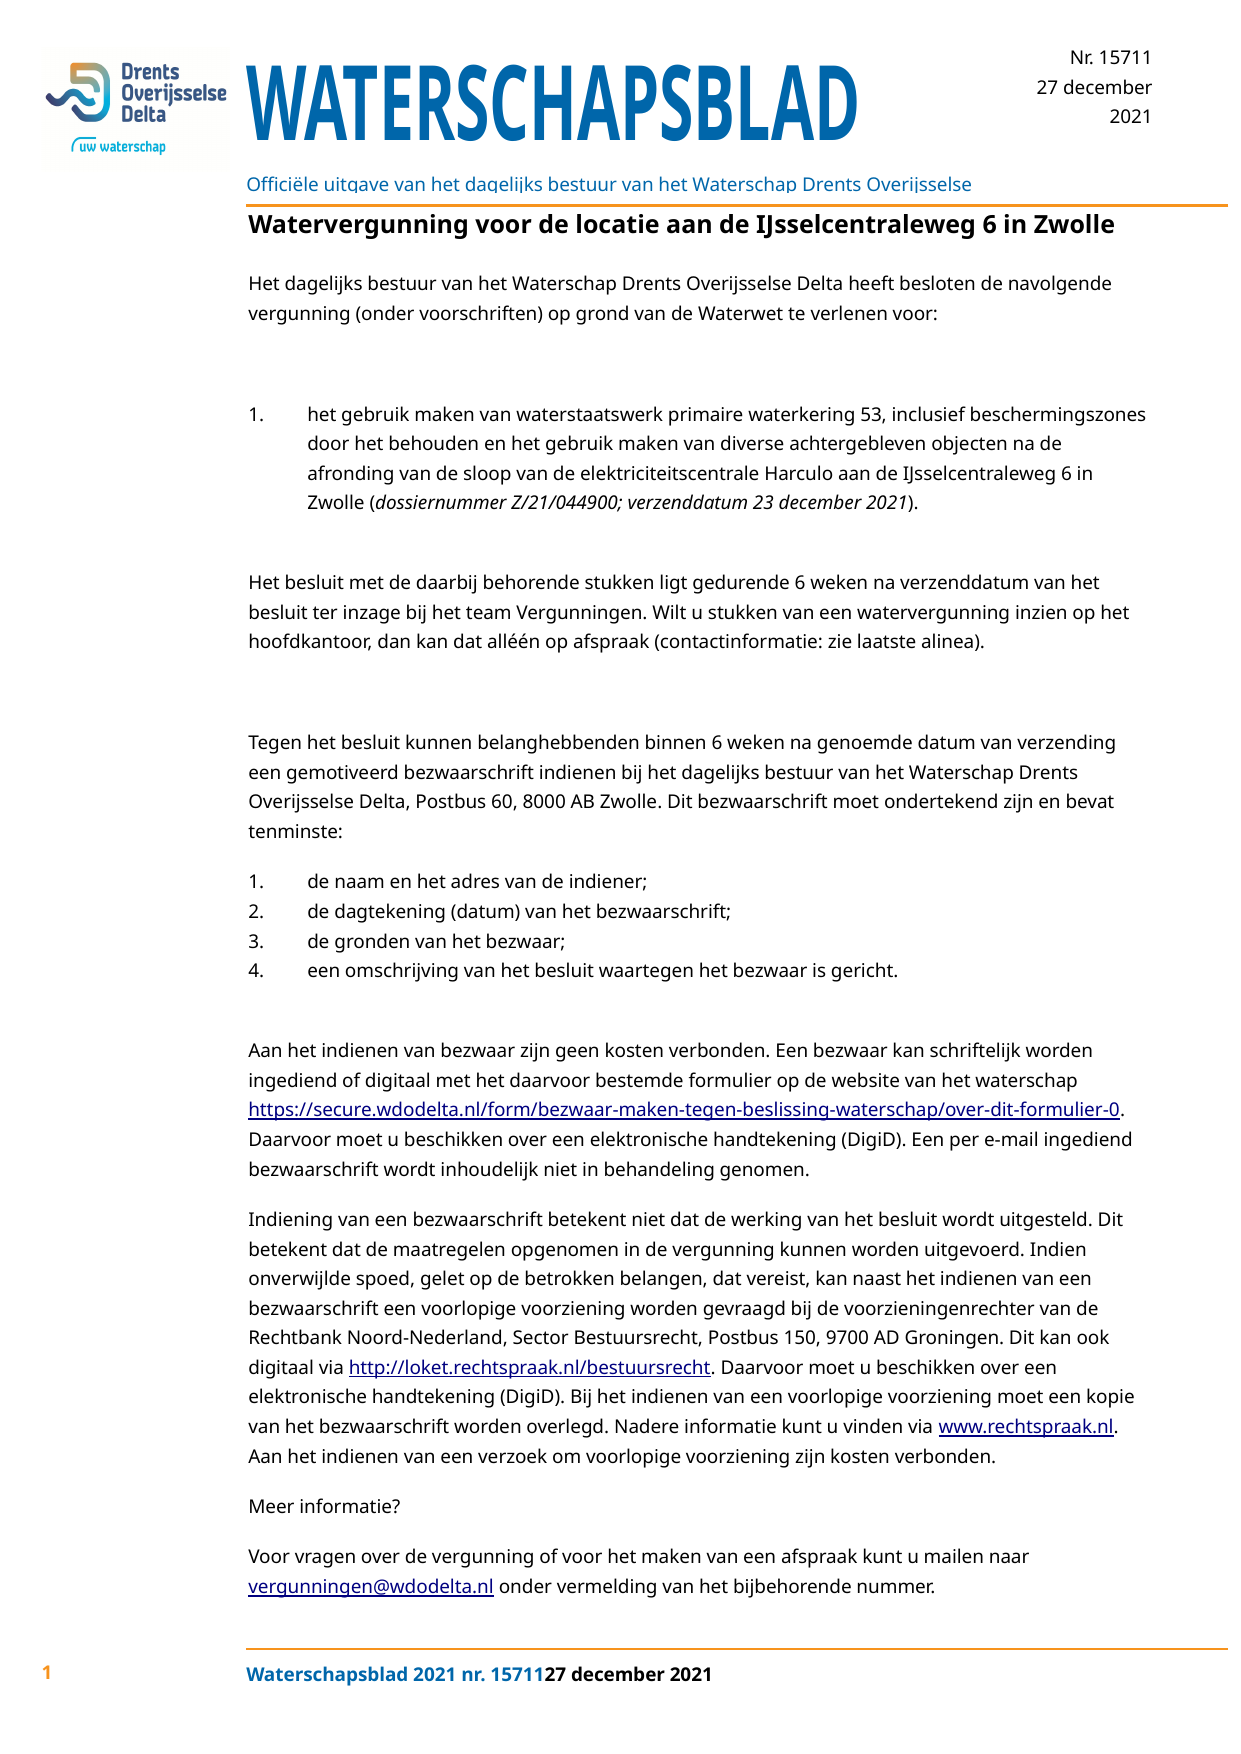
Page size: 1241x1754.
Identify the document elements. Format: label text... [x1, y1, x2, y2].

text Voor vragen over de vergunning of voor het maken van een afspraak kunt u mailen naar vergunningen@wdodelta.nl onder vermelding van het bijbehorende nummer. [248, 1544, 1152, 1599]
text Het dagelijks bestuur van het Waterschap Drents Overijsselse Delta heeft besloten de navolgende vergunning (onder voorschriften) op grond van de Waterwet te verlenen voor: [248, 270, 1152, 326]
text Meer informatie? [248, 1493, 1152, 1519]
text Tegen het besluit kunnen belanghebbenden binnen 6 weken na genoemde datum van verzending een gemotiveerd bezwaarschrift indienen bij het dagelijks bestuur van het Waterschap Drents Overijsselse Delta, Postbus 60, 8000 AB Zwolle. Dit bezwaarschrift moet ondertekend zijn en bevat tenminste: [248, 729, 1152, 844]
text Het besluit met de daarbij behorende stukken ligt gedurende 6 weken na verzenddatum van het besluit ter inzage bij het team Vergunningen. Wilt u stukken van een watervergunning inzien op het hoofdkantoor, dan kan dat alléén op afspraak (contactinformatie: zie laatste alinea). [248, 569, 1152, 654]
text Indiening van een bezwaarschrift betekent niet dat de werking van het besluit wordt uitgesteld. Dit betekent dat de maatregelen opgenomen in de vergunning kunnen worden uitgevoerd. Indien onverwijlde spoed, gelet op de betrokken belangen, dat vereist, kan naast het indienen van een bezwaarschrift een voorlopige voorziening worden gevraagd bij de voorzieningenrechter van de Rechtbank Noord-Nederland, Sector Bestuursrecht, Postbus 150, 9700 AD Groningen. Dit kan ook digitaal via http://loket.rechtspraak.nl/bestuursrecht. Daarvoor moet u beschikken over een elektronische handtekening (DigiD). Bij het indienen van een voorlopige voorziening moet een kopie van het bezwaarschrift worden overlegd. Nadere informatie kunt u vinden via www.rechtspraak.nl. Aan het indienen van een verzoek om voorlopige voorziening zijn kosten verbonden. [248, 1206, 1152, 1468]
list een omschrijving van het besluit waartegen het bezwaar is gericht. [248, 957, 1152, 983]
text Watervergunning voor de locatie aan de IJsselcentraleweg 6 in Zwolle [248, 207, 1152, 241]
text Aan het indienen van bezwaar zijn geen kosten verbonden. Een bezwaar kan schriftelijk worden ingediend of digitaal met het daarvoor bestemde formulier op de website van het waterschap https://secure.wdodelta.nl/form/bezwaar-maken-tegen-beslissing-waterschap/over-dit-formulier-0. Daarvoor moet u beschikken over een elektronische handtekening (DigiD). Een per e-mail ingediend bezwaarschrift wordt inhoudelijk niet in behandeling genomen. [248, 1037, 1152, 1181]
list het gebruik maken van waterstaatswerk primaire waterkering 53, inclusief beschermingszones door het behouden en het gebruik maken van diverse achtergebleven objecten na de afronding van de sloop van de elektriciteitscentrale Harculo aan de IJsselcentraleweg 6 in Zwolle (dossiernummer Z/21/044900; verzenddatum 23 december 2021). [248, 401, 1152, 515]
picture [41, 47, 231, 172]
list de gronden van het bezwaar; [248, 928, 1152, 953]
list de dagtekening (datum) van het bezwaarschrift; [248, 898, 1152, 924]
list de naam en het adres van de indiener; [248, 869, 1152, 894]
